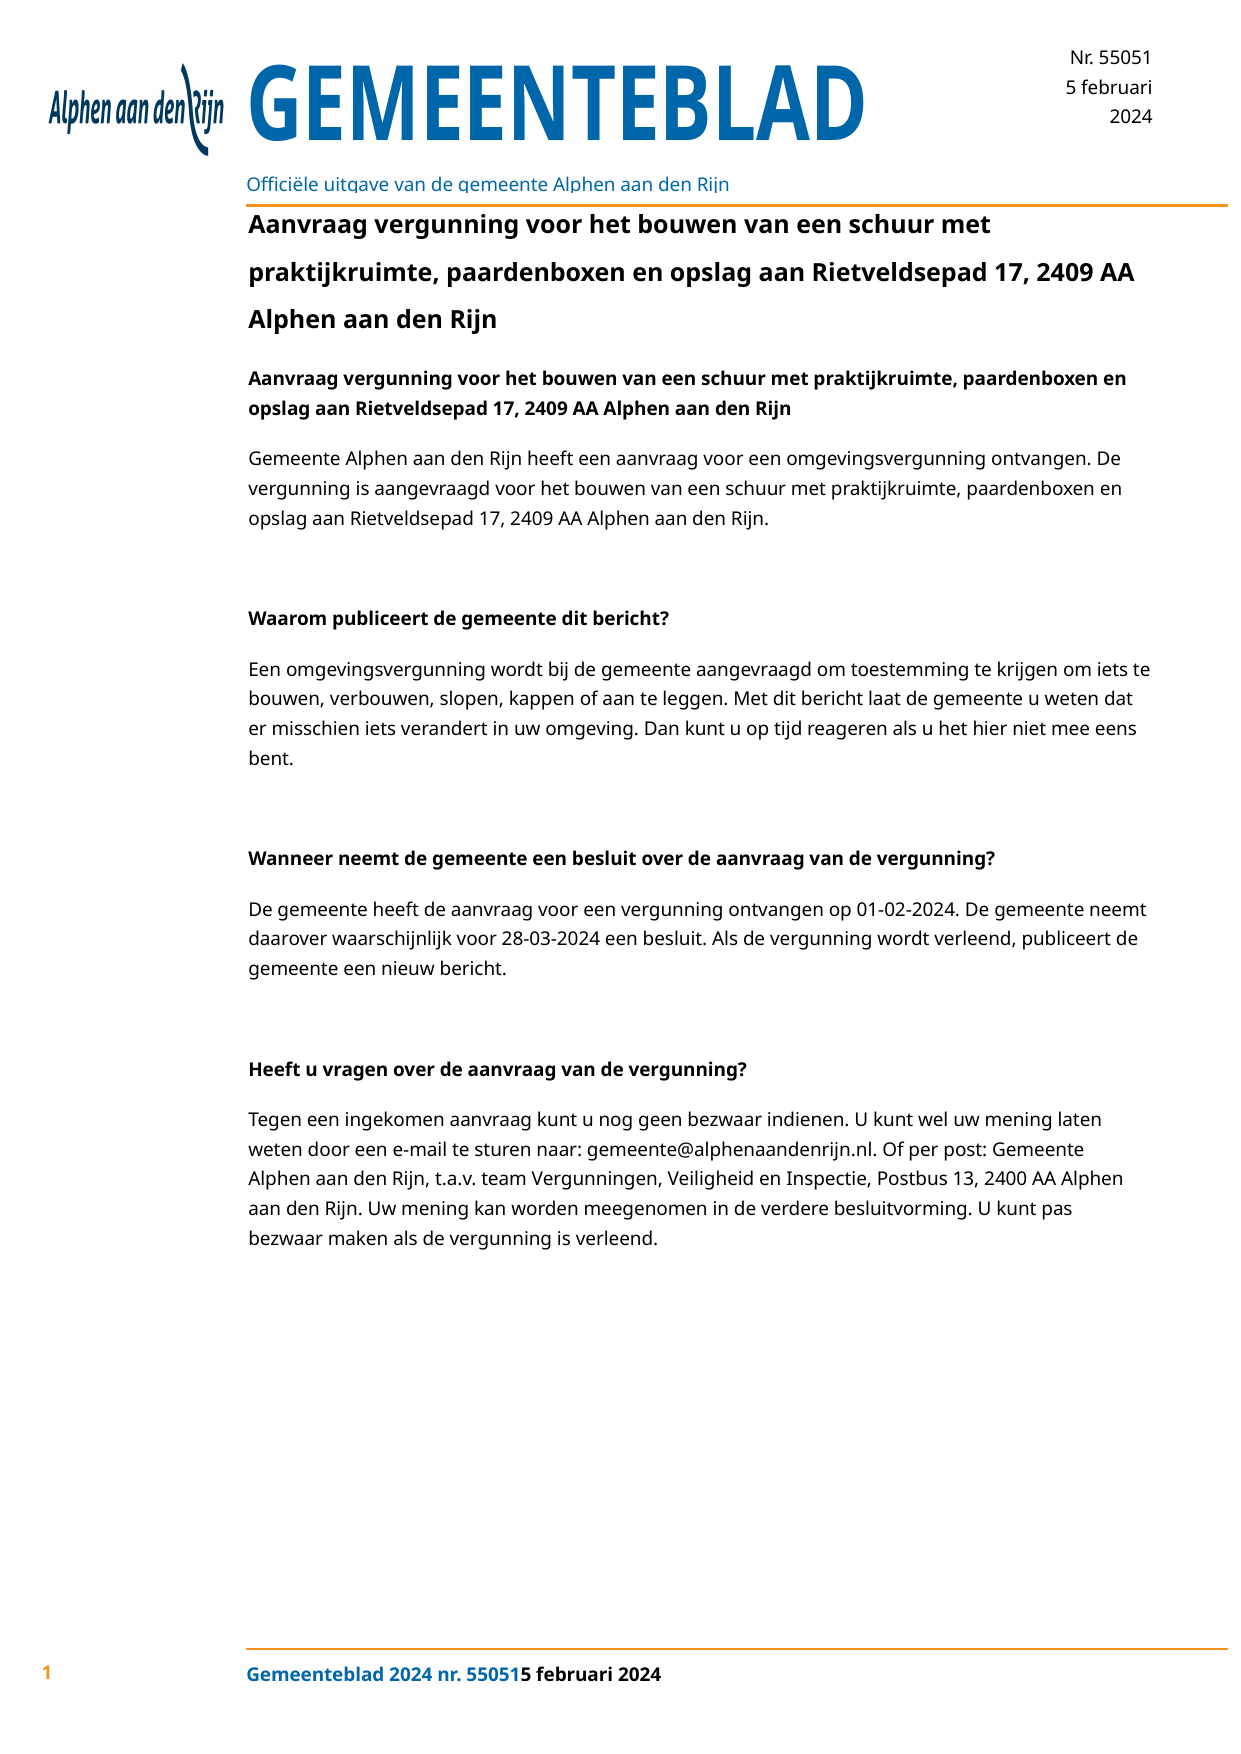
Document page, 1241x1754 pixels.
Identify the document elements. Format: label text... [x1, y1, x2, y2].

text Waarom publiceert de gemeente dit bericht? [248, 606, 1152, 631]
text Tegen een ingekomen aanvraag kunt u nog geen bezwaar indienen. U kunt wel uw mening laten weten door een e-mail te sturen naar: gemeente@alphenaandenrijn.nl. Of per post: Gemeente Alphen aan den Rijn, t.a.v. team Vergunningen, Veiligheid en Inspectie, Postbus 13, 2400 AA Alphen aan den Rijn. Uw mening kan worden meegenomen in de verdere besluitvorming. U kunt pas bezwaar maken als de vergunning is verleend. [248, 1106, 1152, 1250]
text Een omgevingsvergunning wordt bij de gemeente aangevraagd om toestemming te krijgen om iets te bouwen, verbouwen, slopen, kappen of aan te leggen. Met dit bericht laat de gemeente u weten dat er misschien iets verandert in uw omgeving. Dan kunt u op tijd reageren als u het hier niet mee eens bent. [248, 656, 1152, 770]
text Heeft u vragen over de aanvraag van de vergunning? [248, 1056, 1152, 1082]
text Aanvraag vergunning voor het bouwen van een schuur met praktijkruimte, paardenboxen en opslag aan Rietveldsepad 17, 2409 AA Alphen aan den Rijn [248, 366, 1152, 421]
text Gemeente Alphen aan den Rijn heeft een aanvraag voor een omgevingsvergunning ontvangen. De vergunning is aangevraagd voor het bouwen van een schuur met praktijkruimte, paardenboxen en opslag aan Rietveldsepad 17, 2409 AA Alphen aan den Rijn. [248, 446, 1152, 530]
text Aanvraag vergunning voor het bouwen van een schuur met praktijkruimte, paardenboxen en opslag aan Rietveldsepad 17, 2409 AA Alphen aan den Rijn [248, 207, 1152, 336]
picture [41, 47, 231, 172]
text De gemeente heeft de aanvraag voor een vergunning ontvangen op 01-02-2024. De gemeente neemt daarover waarschijnlijk voor 28-03-2024 een besluit. Als de vergunning wordt verleend, publiceert de gemeente een nieuw bericht. [248, 896, 1152, 981]
text Wanneer neemt de gemeente een besluit over de aanvraag van de vergunning? [248, 846, 1152, 871]
